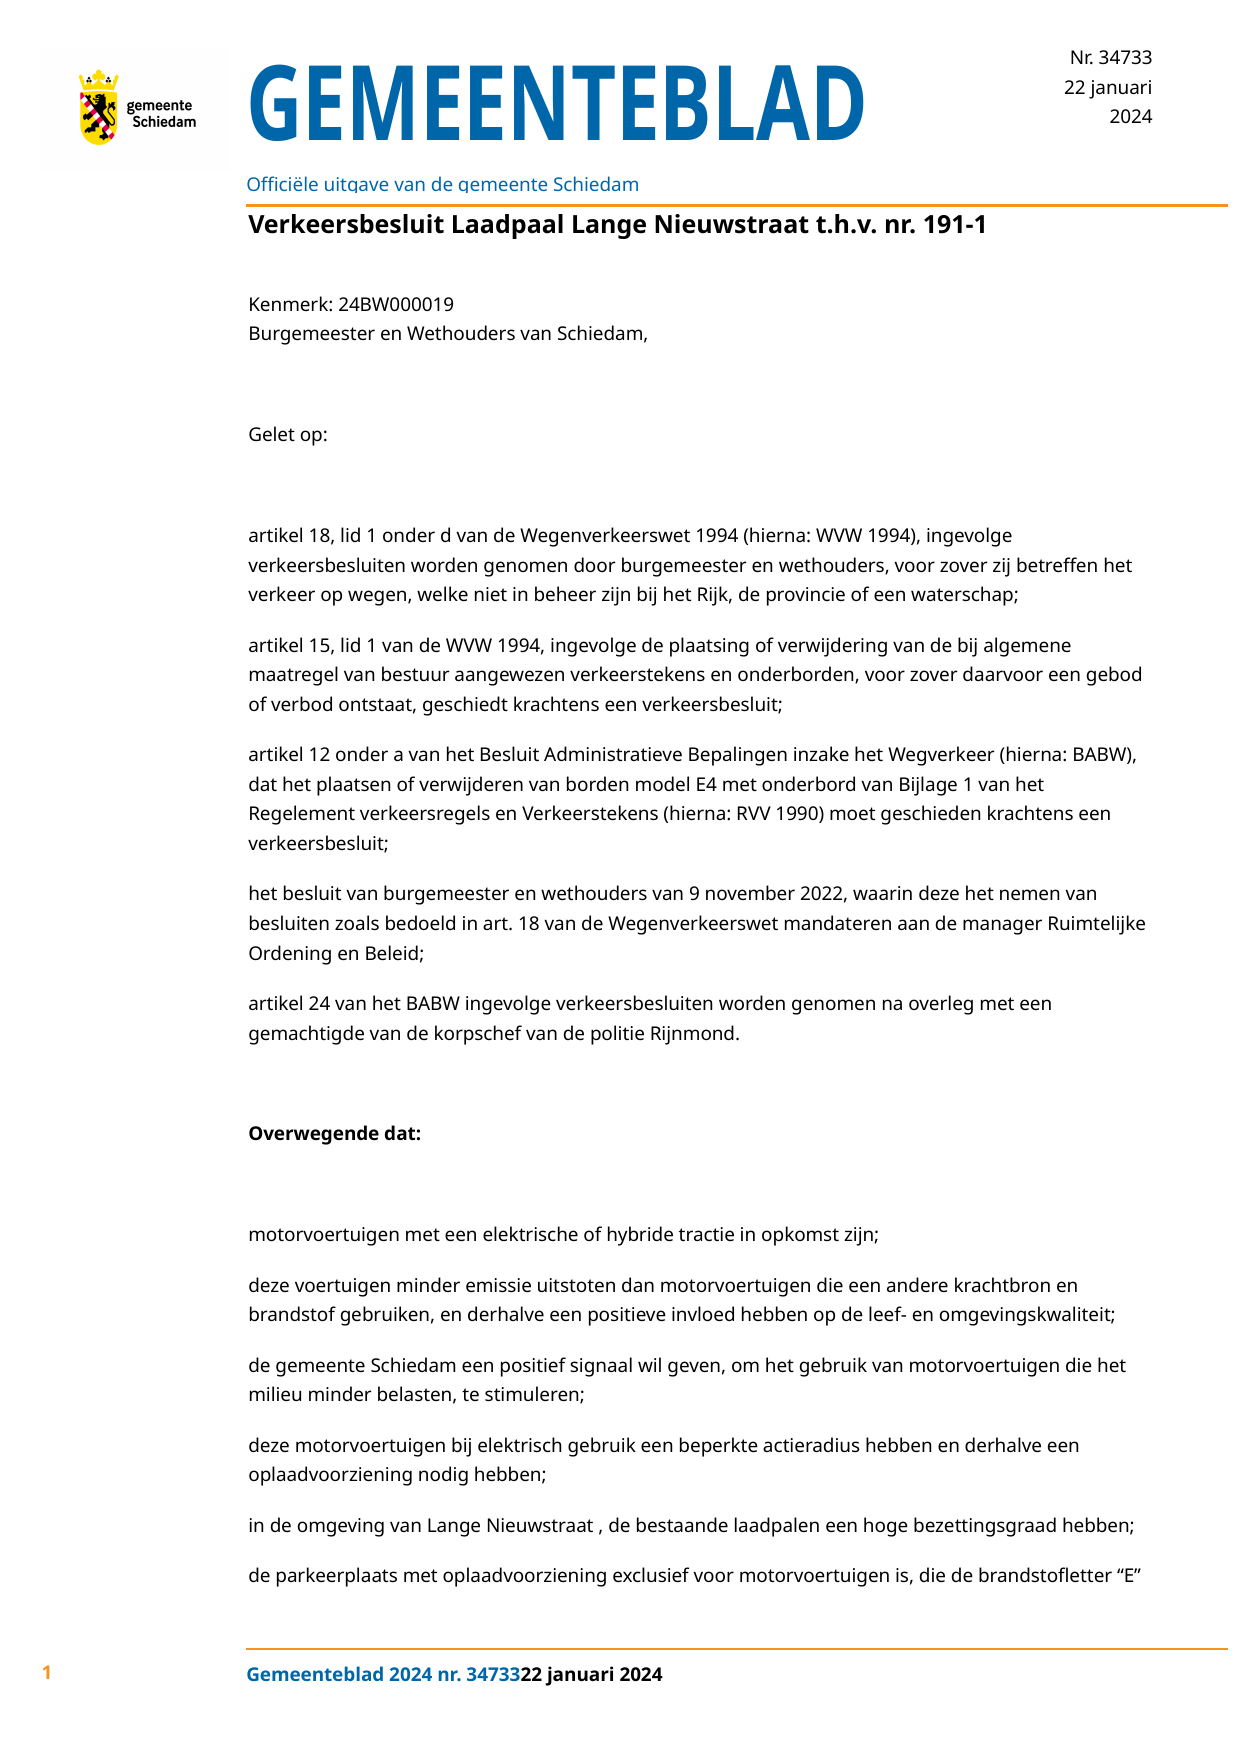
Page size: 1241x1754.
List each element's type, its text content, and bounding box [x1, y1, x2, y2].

text de gemeente Schiedam een positief signaal wil geven, om het gebruik van motorvoertuigen die het milieu minder belasten, te stimuleren; [248, 1352, 1152, 1407]
picture [41, 47, 231, 172]
text artikel 18, lid 1 onder d van de Wegenverkeerswet 1994 (hierna: WVW 1994), ingevolge verkeersbesluiten worden genomen door burgemeester en wethouders, voor zover zij betreffen het verkeer op wegen, welke niet in beheer zijn bij het Rijk, de provincie of een waterschap; [248, 522, 1152, 607]
text artikel 15, lid 1 van de WVW 1994, ingevolge de plaatsing of verwijdering van de bij algemene maatregel van bestuur aangewezen verkeerstekens en onderborden, voor zover daarvoor een gebod of verbod ontstaat, geschiedt krachtens een verkeersbesluit; [248, 632, 1152, 717]
text in de omgeving van Lange Nieuwstraat , de bestaande laadpalen een hoge bezettingsgraad hebben; [248, 1512, 1152, 1538]
text artikel 24 van het BABW ingevolge verkeersbesluiten worden genomen na overleg met een gemachtigde van de korpschef van de politie Rijnmond. [248, 990, 1152, 1046]
text motorvoertuigen met een elektrische of hybride tractie in opkomst zijn; [248, 1221, 1152, 1247]
text Overwegende dat: [248, 1121, 1152, 1146]
text Burgemeester en Wethouders van Schiedam, [248, 321, 1152, 346]
text deze motorvoertuigen bij elektrisch gebruik een beperkte actieradius hebben en derhalve een oplaadvoorziening nodig hebben; [248, 1432, 1152, 1487]
text Kenmerk: 24BW000019 [248, 291, 1152, 317]
text Gelet op: [248, 421, 1152, 447]
text deze voertuigen minder emissie uitstoten dan motorvoertuigen die een andere krachtbron en brandstof gebruiken, en derhalve een positieve invloed hebben op de leef- en omgevingskwaliteit; [248, 1272, 1152, 1327]
text de parkeerplaats met oplaadvoorziening exclusief voor motorvoertuigen is, die de brandstofletter “E” [248, 1562, 1152, 1588]
text Verkeersbesluit Laadpaal Lange Nieuwstraat t.h.v. nr. 191-1 [248, 207, 1152, 241]
text artikel 12 onder a van het Besluit Administratieve Bepalingen inzake het Wegverkeer (hierna: BABW), dat het plaatsen of verwijderen van borden model E4 met onderbord van Bijlage 1 van het Regelement verkeersregels en Verkeerstekens (hierna: RVV 1990) moet geschieden krachtens een verkeersbesluit; [248, 741, 1152, 856]
text het besluit van burgemeester en wethouders van 9 november 2022, waarin deze het nemen van besluiten zoals bedoeld in art. 18 van de Wegenverkeerswet mandateren aan de manager Ruimtelijke Ordening en Beleid; [248, 881, 1152, 966]
